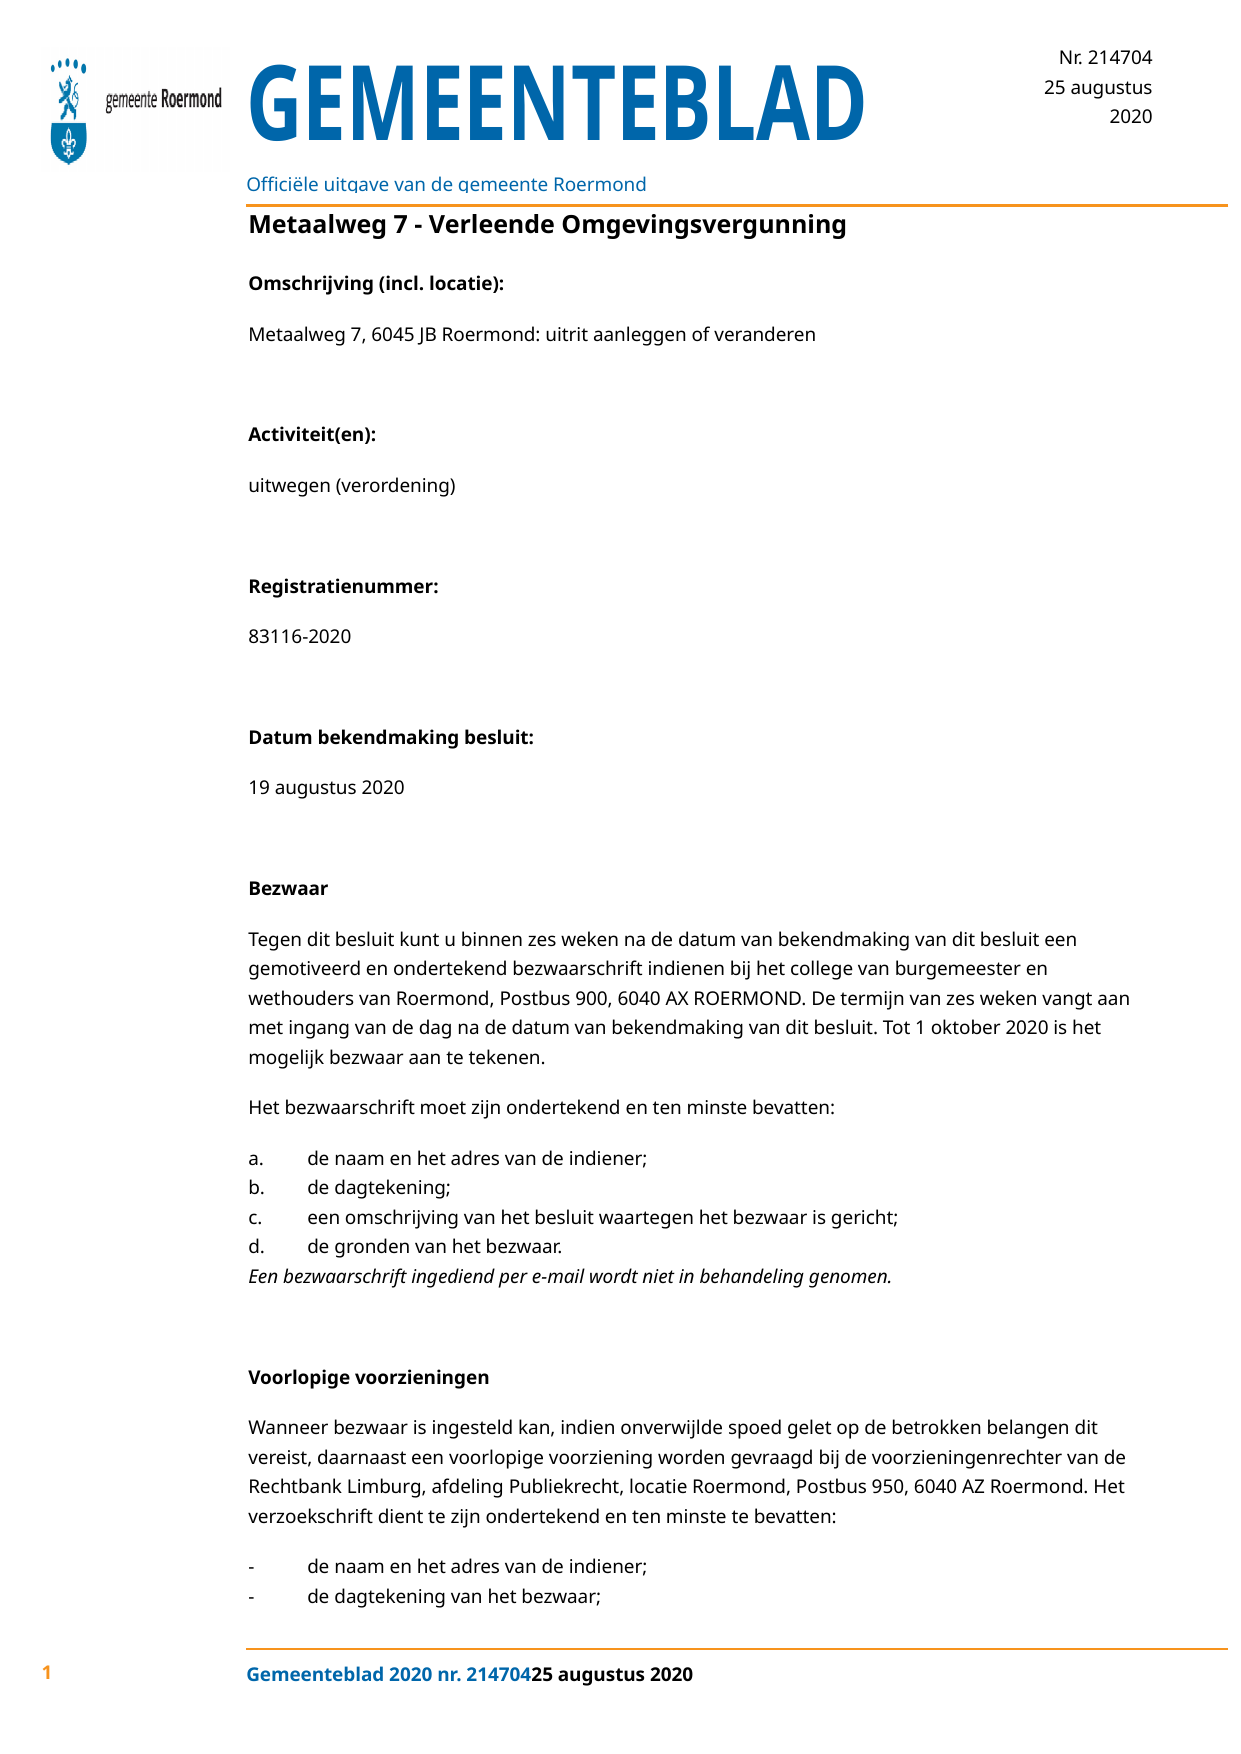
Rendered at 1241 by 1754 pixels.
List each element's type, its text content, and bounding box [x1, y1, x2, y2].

list de naam en het adres van de indiener; [248, 1145, 1152, 1171]
text Activiteit(en): [248, 422, 1152, 447]
text Wanneer bezwaar is ingesteld kan, indien onverwijlde spoed gelet op de betrokken belangen dit vereist, daarnaast een voorlopige voorziening worden gevraagd bij de voorzieningenrechter van de Rechtbank Limburg, afdeling Publiekrecht, locatie Roermond, Postbus 950, 6040 AZ Roermond. Het verzoekschrift dient te zijn ondertekend en ten minste te bevatten: [248, 1414, 1152, 1529]
list een omschrijving van het besluit waartegen het bezwaar is gericht; [248, 1204, 1152, 1230]
list de naam en het adres van de indiener; [248, 1554, 1152, 1579]
text Tegen dit besluit kunt u binnen zes weken na de datum van bekendmaking van dit besluit een gemotiveerd en ondertekend bezwaarschrift indienen bij het college van burgemeester en wethouders van Roermond, Postbus 900, 6040 AX ROERMOND. De termijn van zes weken vangt aan met ingang van de dag na de datum van bekendmaking van dit besluit. Tot 1 oktober 2020 is het mogelijk bezwaar aan te tekenen. [248, 926, 1152, 1070]
text 19 augustus 2020 [248, 774, 1152, 800]
text Bezwaar [248, 875, 1152, 901]
text Datum bekendmaking besluit: [248, 724, 1152, 750]
text Registratienummer: [248, 573, 1152, 598]
text Een bezwaarschrift ingediend per e-mail wordt niet in behandeling genomen. [248, 1263, 1152, 1289]
text Voorlopige voorzieningen [248, 1364, 1152, 1390]
list de dagtekening; [248, 1174, 1152, 1200]
text Het bezwaarschrift moet zijn ondertekend en ten minste bevatten: [248, 1094, 1152, 1120]
list de dagtekening van het bezwaar; [248, 1583, 1152, 1609]
picture [41, 47, 231, 172]
text Metaalweg 7 - Verleende Omgevingsvergunning [248, 207, 1152, 241]
list de gronden van het bezwaar. [248, 1234, 1152, 1259]
text Metaalweg 7, 6045 JB Roermond: uitrit aanleggen of veranderen [248, 321, 1152, 346]
text Omschrijving (incl. locatie): [248, 270, 1152, 296]
text 83116-2020 [248, 623, 1152, 649]
text uitwegen (verordening) [248, 472, 1152, 498]
